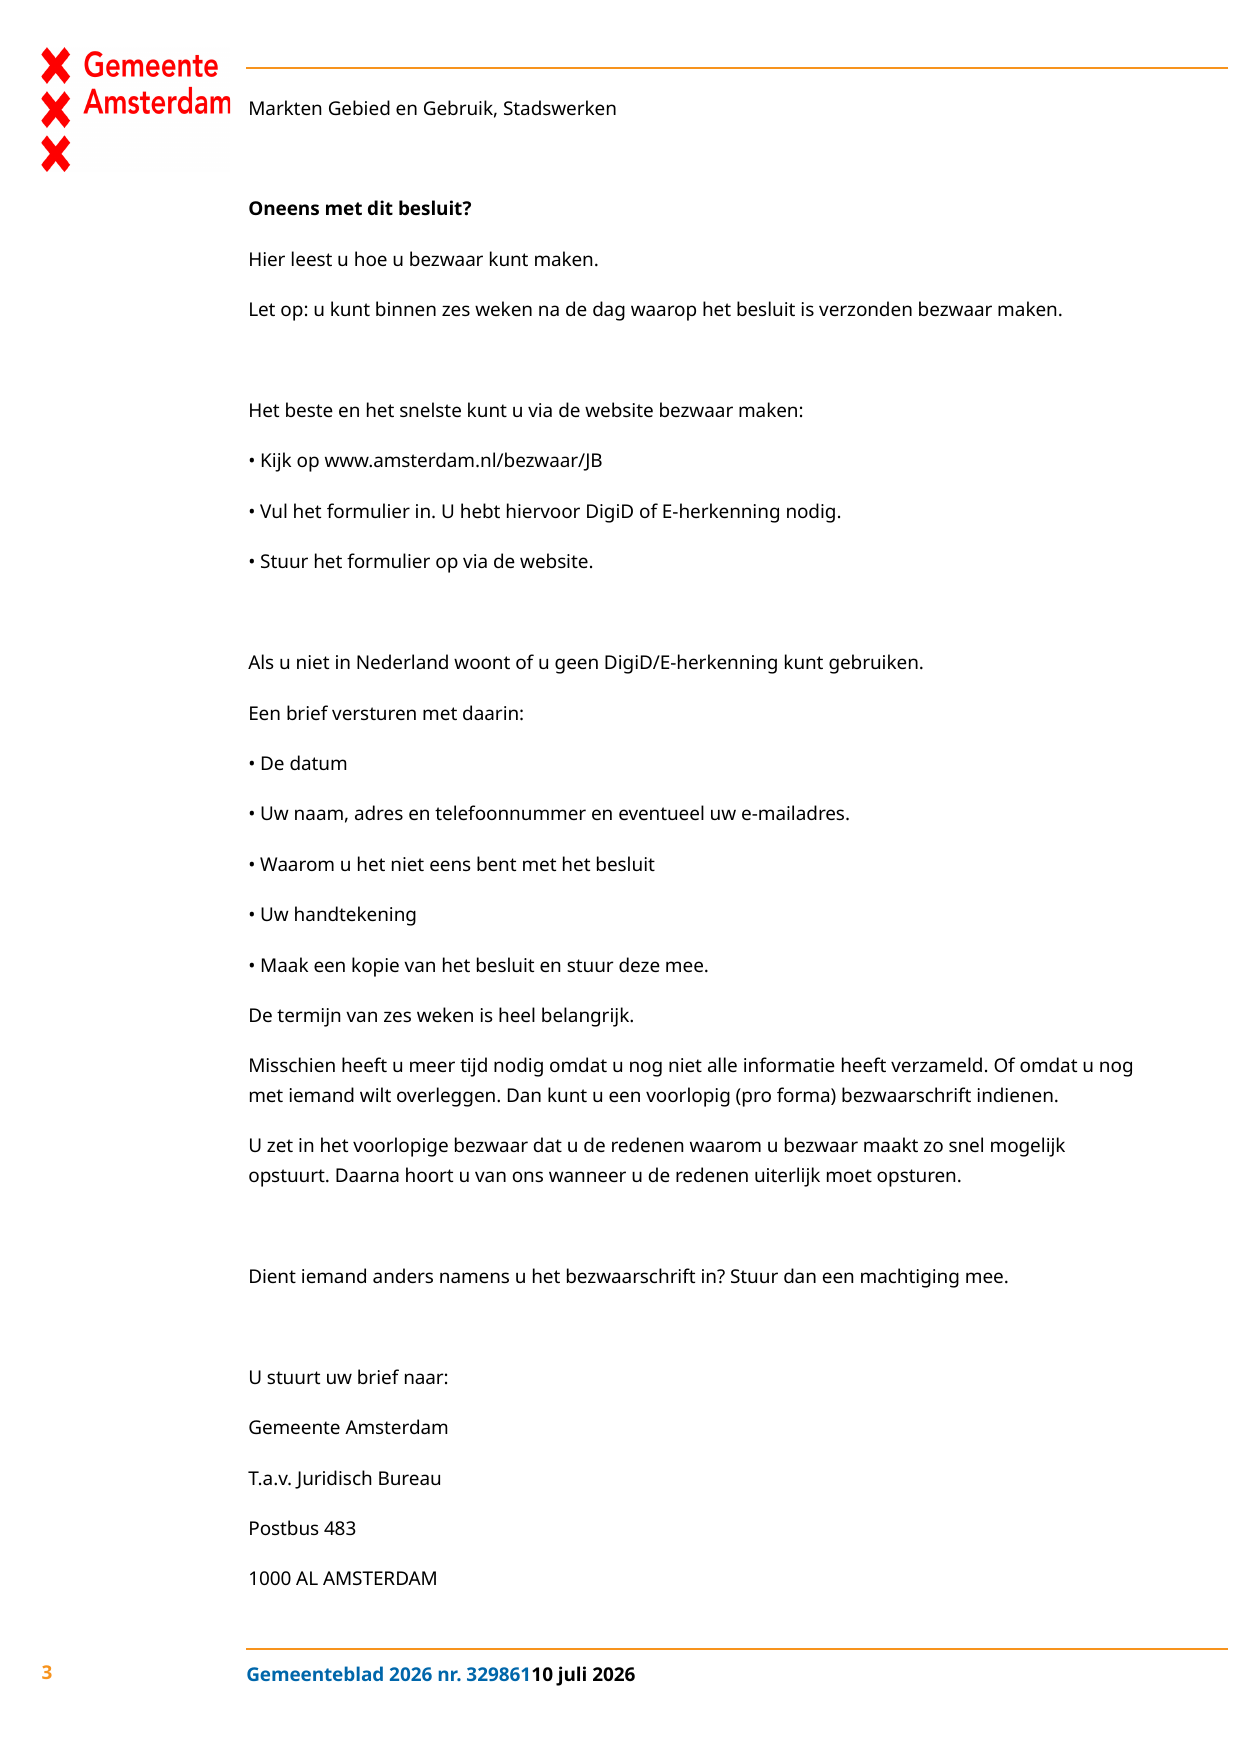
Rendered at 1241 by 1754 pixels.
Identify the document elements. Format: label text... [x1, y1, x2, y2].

text U stuurt uw brief naar: [248, 1364, 1152, 1390]
text Als u niet in Nederland woont of u geen DigiD/E-herkenning kunt gebruiken. [248, 649, 1152, 675]
text • Maak een kopie van het besluit en stuur deze mee. [248, 952, 1152, 978]
text De termijn van zes weken is heel belangrijk. [248, 1002, 1152, 1028]
text Hier leest u hoe u bezwaar kunt maken. [248, 246, 1152, 272]
text Het beste en het snelste kunt u via de website bezwaar maken: [248, 397, 1152, 423]
picture [41, 47, 231, 172]
text 1000 AL AMSTERDAM [248, 1566, 1152, 1591]
text Let op: u kunt binnen zes weken na de dag waarop het besluit is verzonden bezwaar maken. [248, 296, 1152, 322]
text Dient iemand anders namens u het bezwaarschrift in? Stuur dan een machtiging mee. [248, 1263, 1152, 1289]
text • Waarom u het niet eens bent met het besluit [248, 851, 1152, 877]
text T.a.v. Juridisch Bureau [248, 1465, 1152, 1491]
text • Uw naam, adres en telefoonnummer en eventueel uw e-mailadres. [248, 801, 1152, 826]
text Postbus 483 [248, 1515, 1152, 1541]
text U zet in het voorlopige bezwaar dat u de redenen waarom u bezwaar maakt zo snel mogelijk opstuurt. Daarna hoort u van ons wanneer u de redenen uiterlijk moet opsturen. [248, 1133, 1152, 1188]
text • Kijk op www.amsterdam.nl/bezwaar/JB [248, 448, 1152, 473]
text Markten Gebied en Gebruik, Stadswerken [248, 95, 1152, 121]
text • Stuur het formulier op via de website. [248, 548, 1152, 574]
text • Uw handtekening [248, 901, 1152, 927]
text • Vul het formulier in. U hebt hiervoor DigiD of E-herkenning nodig. [248, 498, 1152, 524]
text Een brief versturen met daarin: [248, 700, 1152, 726]
text Misschien heeft u meer tijd nodig omdat u nog niet alle informatie heeft verzameld. Of omdat u nog met iemand wilt overleggen. Dan kunt u een voorlopig (pro forma) bezwaarschrift indienen. [248, 1053, 1152, 1108]
text • De datum [248, 750, 1152, 776]
text Gemeente Amsterdam [248, 1414, 1152, 1440]
text Oneens met dit besluit? [248, 196, 1152, 221]
